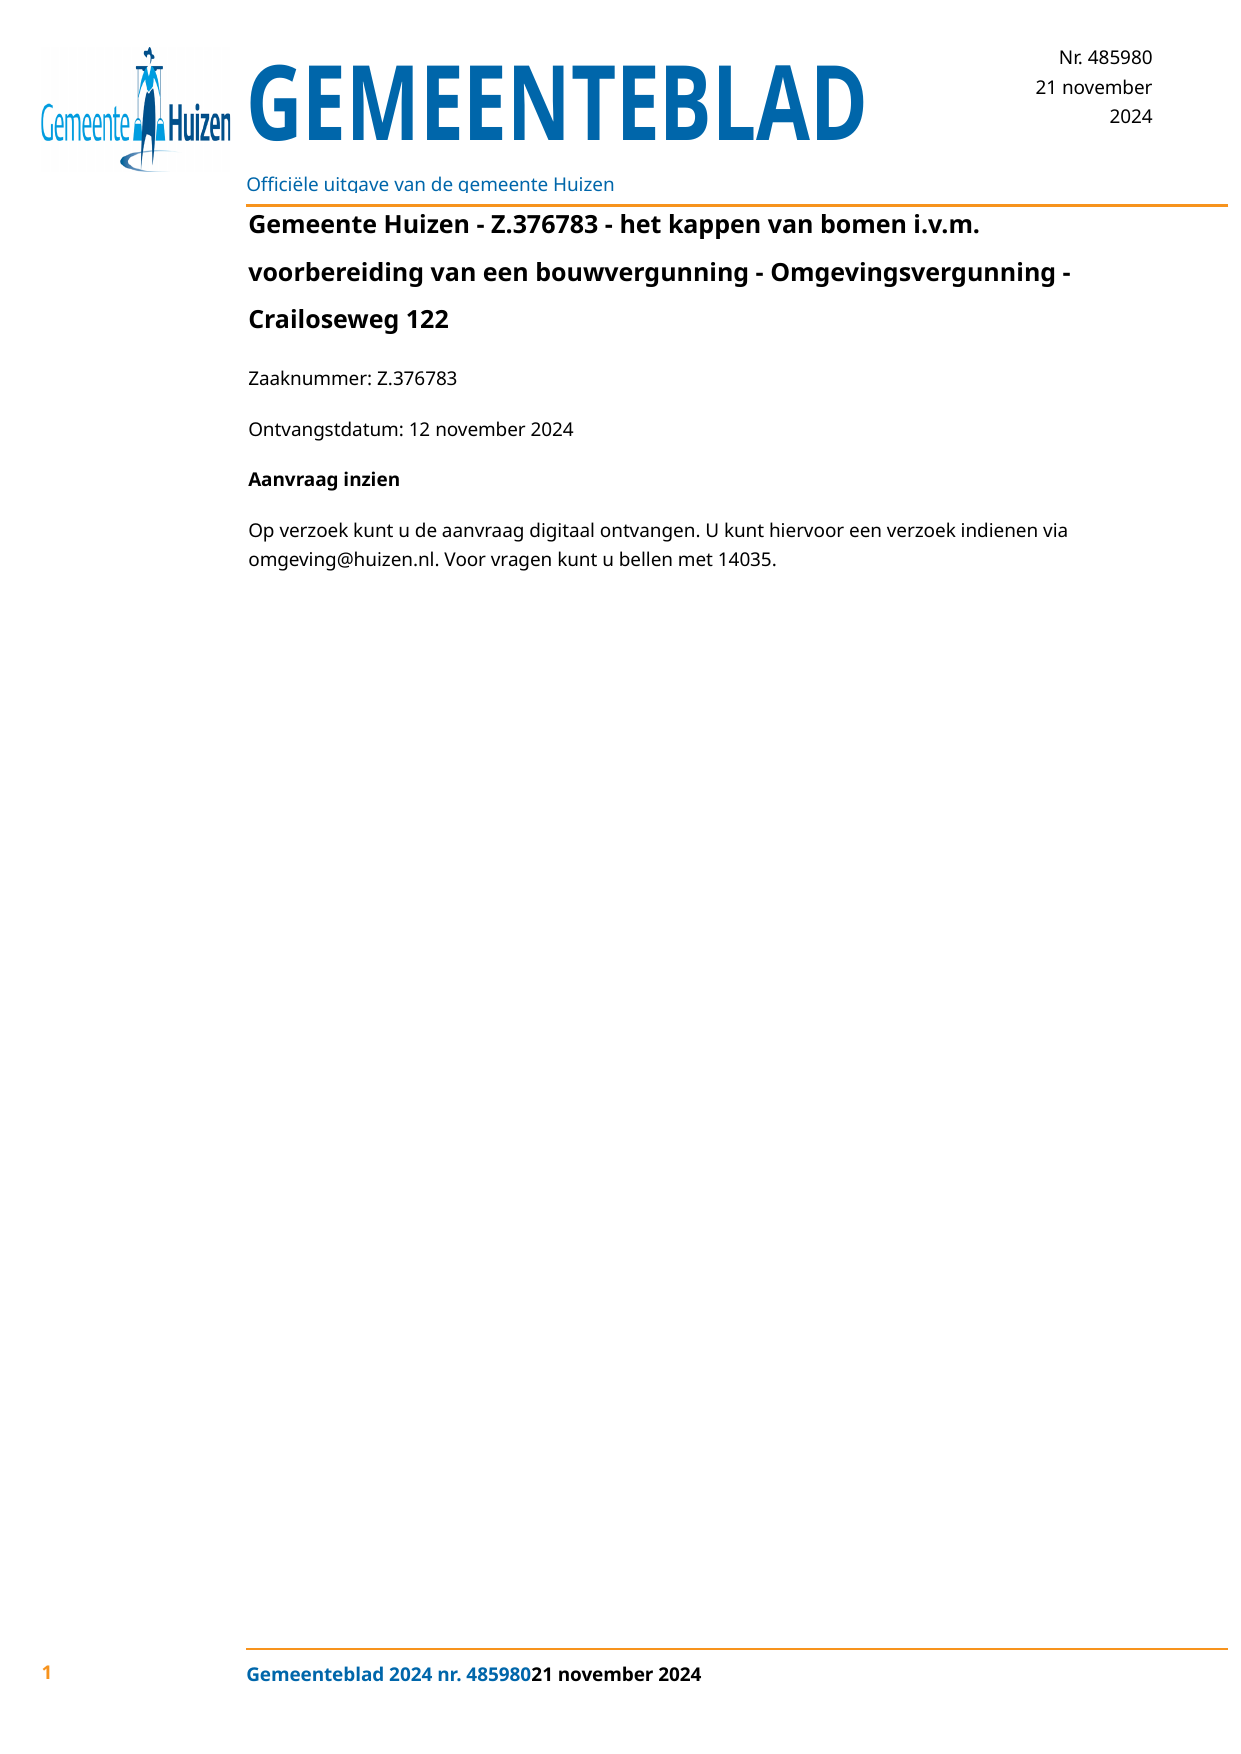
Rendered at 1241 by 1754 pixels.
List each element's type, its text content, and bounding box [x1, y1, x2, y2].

text Gemeente Huizen - Z.376783 - het kappen van bomen i.v.m. voorbereiding van een bouwvergunning - Omgevingsvergunning - Crailoseweg 122 [248, 207, 1152, 336]
picture [41, 47, 231, 172]
text Aanvraag inzien [248, 466, 1152, 492]
text Op verzoek kunt u de aanvraag digitaal ontvangen. U kunt hiervoor een verzoek indienen via omgeving@huizen.nl. Voor vragen kunt u bellen met 14035. [248, 517, 1152, 572]
text Ontvangstdatum: 12 november 2024 [248, 416, 1152, 442]
text Zaaknummer: Z.376783 [248, 366, 1152, 391]
